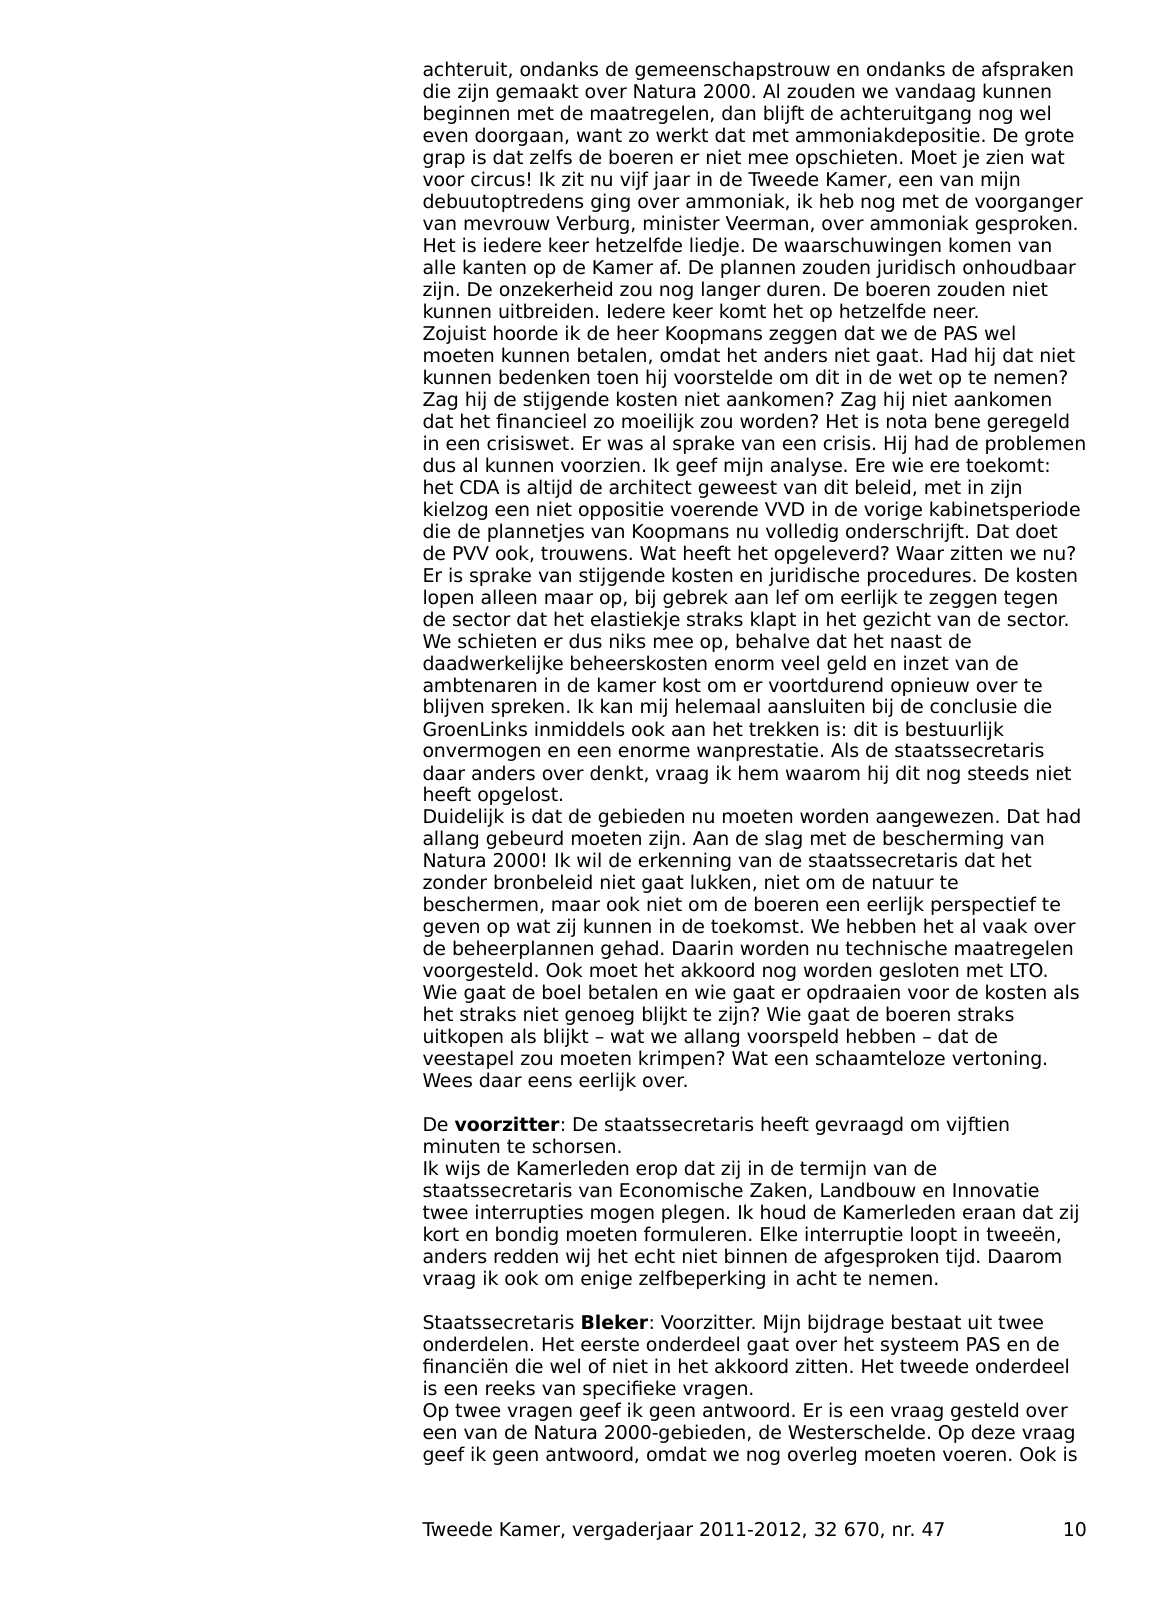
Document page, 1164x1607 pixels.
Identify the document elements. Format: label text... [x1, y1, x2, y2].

text Ik wijs de Kamerleden erop dat zij in de termijn van de staatssecretaris van Economische Zaken, Landbouw en Innovatie twee interrupties mogen plegen. Ik houd de Kamerleden eraan dat zij kort en bondig moeten formuleren. Elke interruptie loopt in tweeën, anders redden wij het echt niet binnen de afgesproken tijd. Daarom vraag ik ook om enige zelfbeperking in acht te nemen. [422, 1158, 1087, 1290]
text De voorzitter: De staatssecretaris heeft gevraagd om vijftien minuten te schorsen. [422, 1114, 1087, 1158]
text Op twee vragen geef ik geen antwoord. Er is een vraag gesteld over een van de Natura 2000-gebieden, de Westerschelde. Op deze vraag geef ik geen antwoord, omdat we nog overleg moeten voeren. Ook is [422, 1400, 1087, 1466]
text Staatssecretaris Bleker: Voorzitter. Mijn bijdrage bestaat uit twee onderdelen. Het eerste onderdeel gaat over het systeem PAS en de financiën die wel of niet in het akkoord zitten. Het tweede onderdeel is een reeks van specifieke vragen. [422, 1312, 1087, 1400]
text Duidelijk is dat de gebieden nu moeten worden aangewezen. Dat had allang gebeurd moeten zijn. Aan de slag met de bescherming van Natura 2000! Ik wil de erkenning van de staatssecretaris dat het zonder bronbeleid niet gaat lukken, niet om de natuur te beschermen, maar ook niet om de boeren een eerlijk perspectief te geven op wat zij kunnen in de toekomst. We hebben het al vaak over de beheerplannen gehad. Daarin worden nu technische maatregelen voorgesteld. Ook moet het akkoord nog worden gesloten met LTO. Wie gaat de boel betalen en wie gaat er opdraaien voor de kosten als het straks niet genoeg blijkt te zijn? Wie gaat de boeren straks uitkopen als blijkt – wat we allang voorspeld hebben – dat de veestapel zou moeten krimpen? Wat een schaamteloze vertoning. Wees daar eens eerlijk over. [422, 806, 1087, 1092]
text Zojuist hoorde ik de heer Koopmans zeggen dat we de PAS wel moeten kunnen betalen, omdat het anders niet gaat. Had hij dat niet kunnen bedenken toen hij voorstelde om dit in de wet op te nemen? Zag hij de stijgende kosten niet aankomen? Zag hij niet aankomen dat het financieel zo moeilijk zou worden? Het is nota bene geregeld in een crisiswet. Er was al sprake van een crisis. Hij had de problemen dus al kunnen voorzien. Ik geef mijn analyse. Ere wie ere toekomt: het CDA is altijd de architect geweest van dit beleid, met in zijn kielzog een niet oppositie voerende VVD in de vorige kabinetsperiode die de plannetjes van Koopmans nu volledig onderschrijft. Dat doet de PVV ook, trouwens. Wat heeft het opgeleverd? Waar zitten we nu? Er is sprake van stijgende kosten en juridische procedures. De kosten lopen alleen maar op, bij gebrek aan lef om eerlijk te zeggen tegen de sector dat het elastiekje straks klapt in het gezicht van de sector. We schieten er dus niks mee op, behalve dat het naast de daadwerkelijke beheerskosten enorm veel geld en inzet van de ambtenaren in de kamer kost om er voortdurend opnieuw over te blijven spreken. Ik kan mij helemaal aansluiten bij de conclusie die GroenLinks inmiddels ook aan het trekken is: dit is bestuurlijk onvermogen en een enorme wanprestatie. Als de staatssecretaris daar anders over denkt, vraag ik hem waarom hij dit nog steeds niet heeft opgelost. [422, 323, 1087, 806]
text achteruit, ondanks de gemeenschapstrouw en ondanks de afspraken die zijn gemaakt over Natura 2000. Al zouden we vandaag kunnen beginnen met de maatregelen, dan blijft de achteruitgang nog wel even doorgaan, want zo werkt dat met ammoniakdepositie. De grote grap is dat zelfs de boeren er niet mee opschieten. Moet je zien wat voor circus! Ik zit nu vijf jaar in de Tweede Kamer, een van mijn debuutoptredens ging over ammoniak, ik heb nog met de voorganger van mevrouw Verburg, minister Veerman, over ammoniak gesproken. Het is iedere keer hetzelfde liedje. De waarschuwingen komen van alle kanten op de Kamer af. De plannen zouden juridisch onhoudbaar zijn. De onzekerheid zou nog langer duren. De boeren zouden niet kunnen uitbreiden. Iedere keer komt het op hetzelfde neer. [422, 59, 1087, 323]
